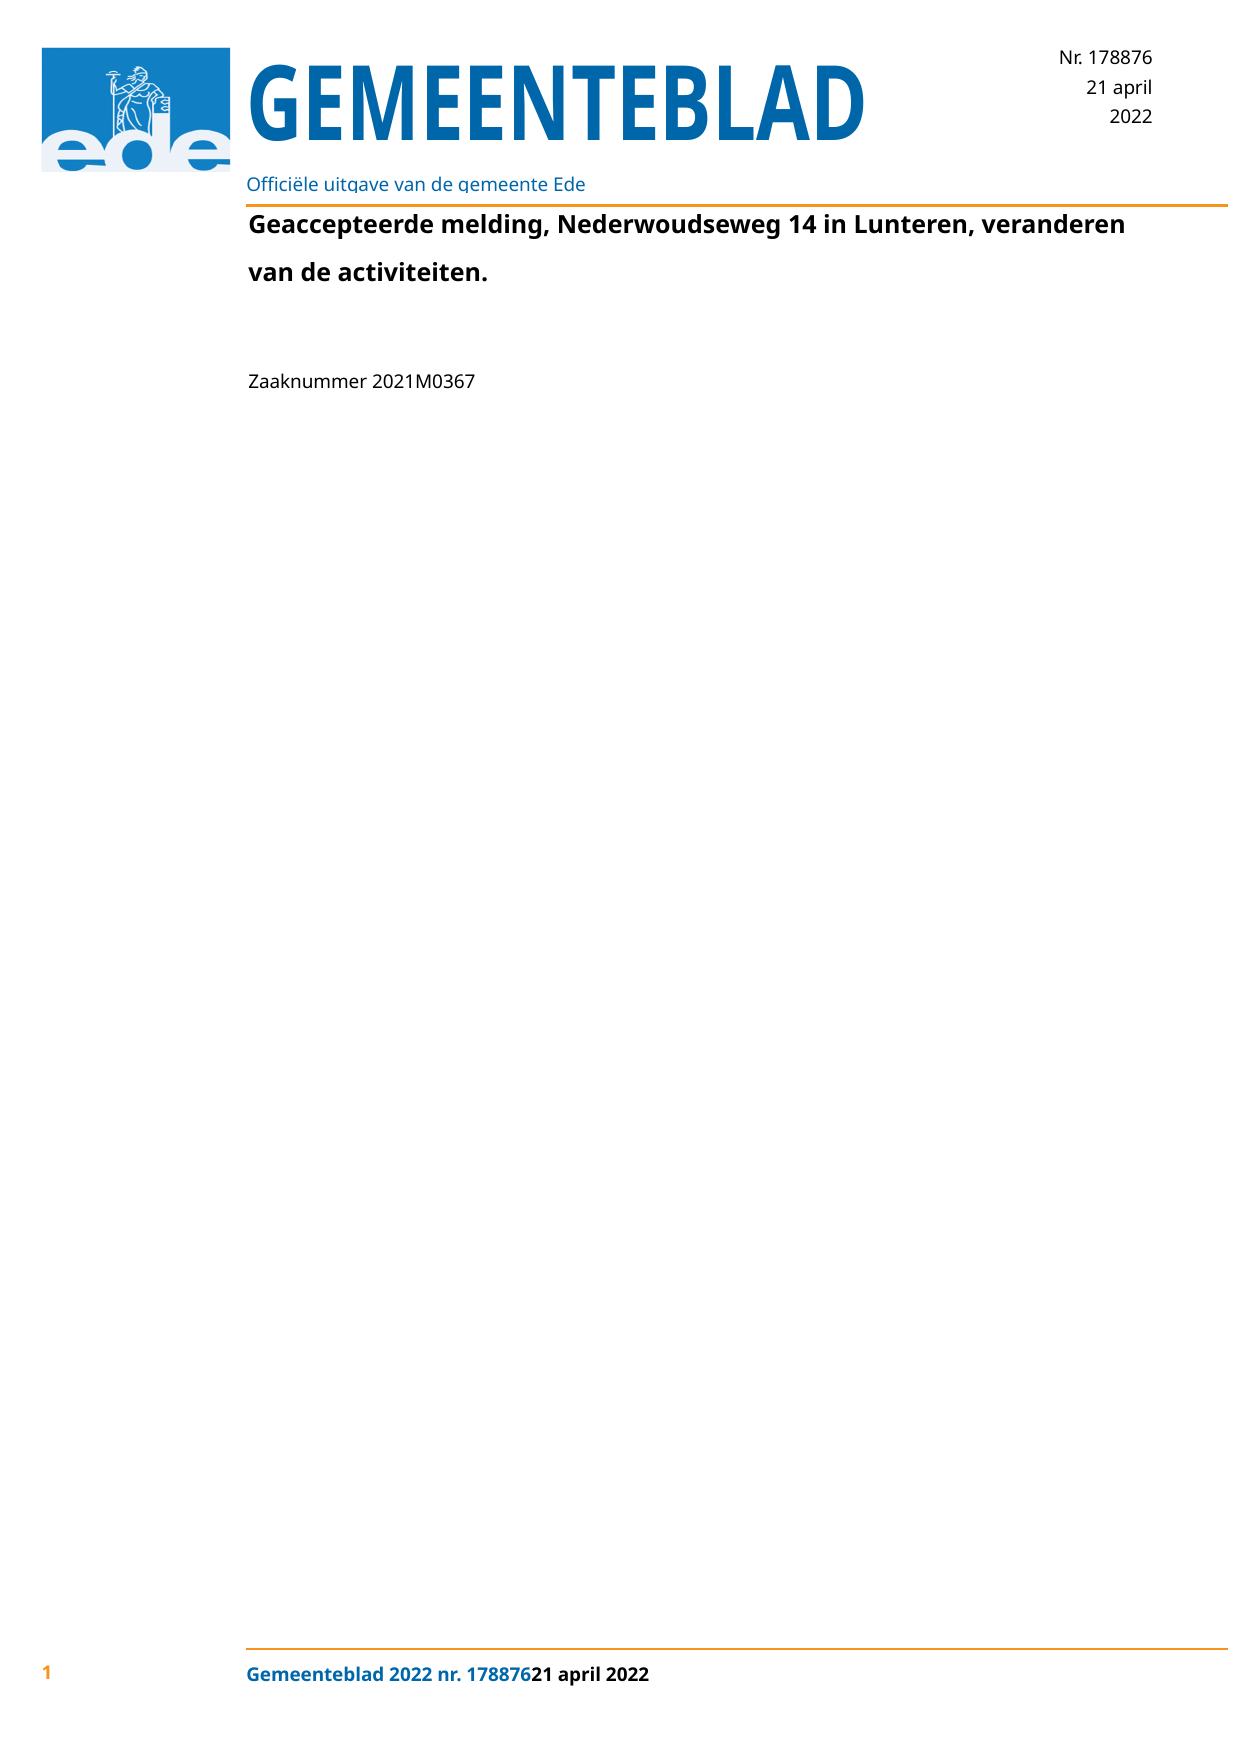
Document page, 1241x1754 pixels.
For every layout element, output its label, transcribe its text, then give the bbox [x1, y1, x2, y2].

picture [41, 47, 231, 172]
text Geaccepteerde melding, Nederwoudseweg 14 in Lunteren, veranderen van de activiteiten. [248, 207, 1152, 288]
text Zaaknummer 2021M0367 [248, 368, 1152, 394]
